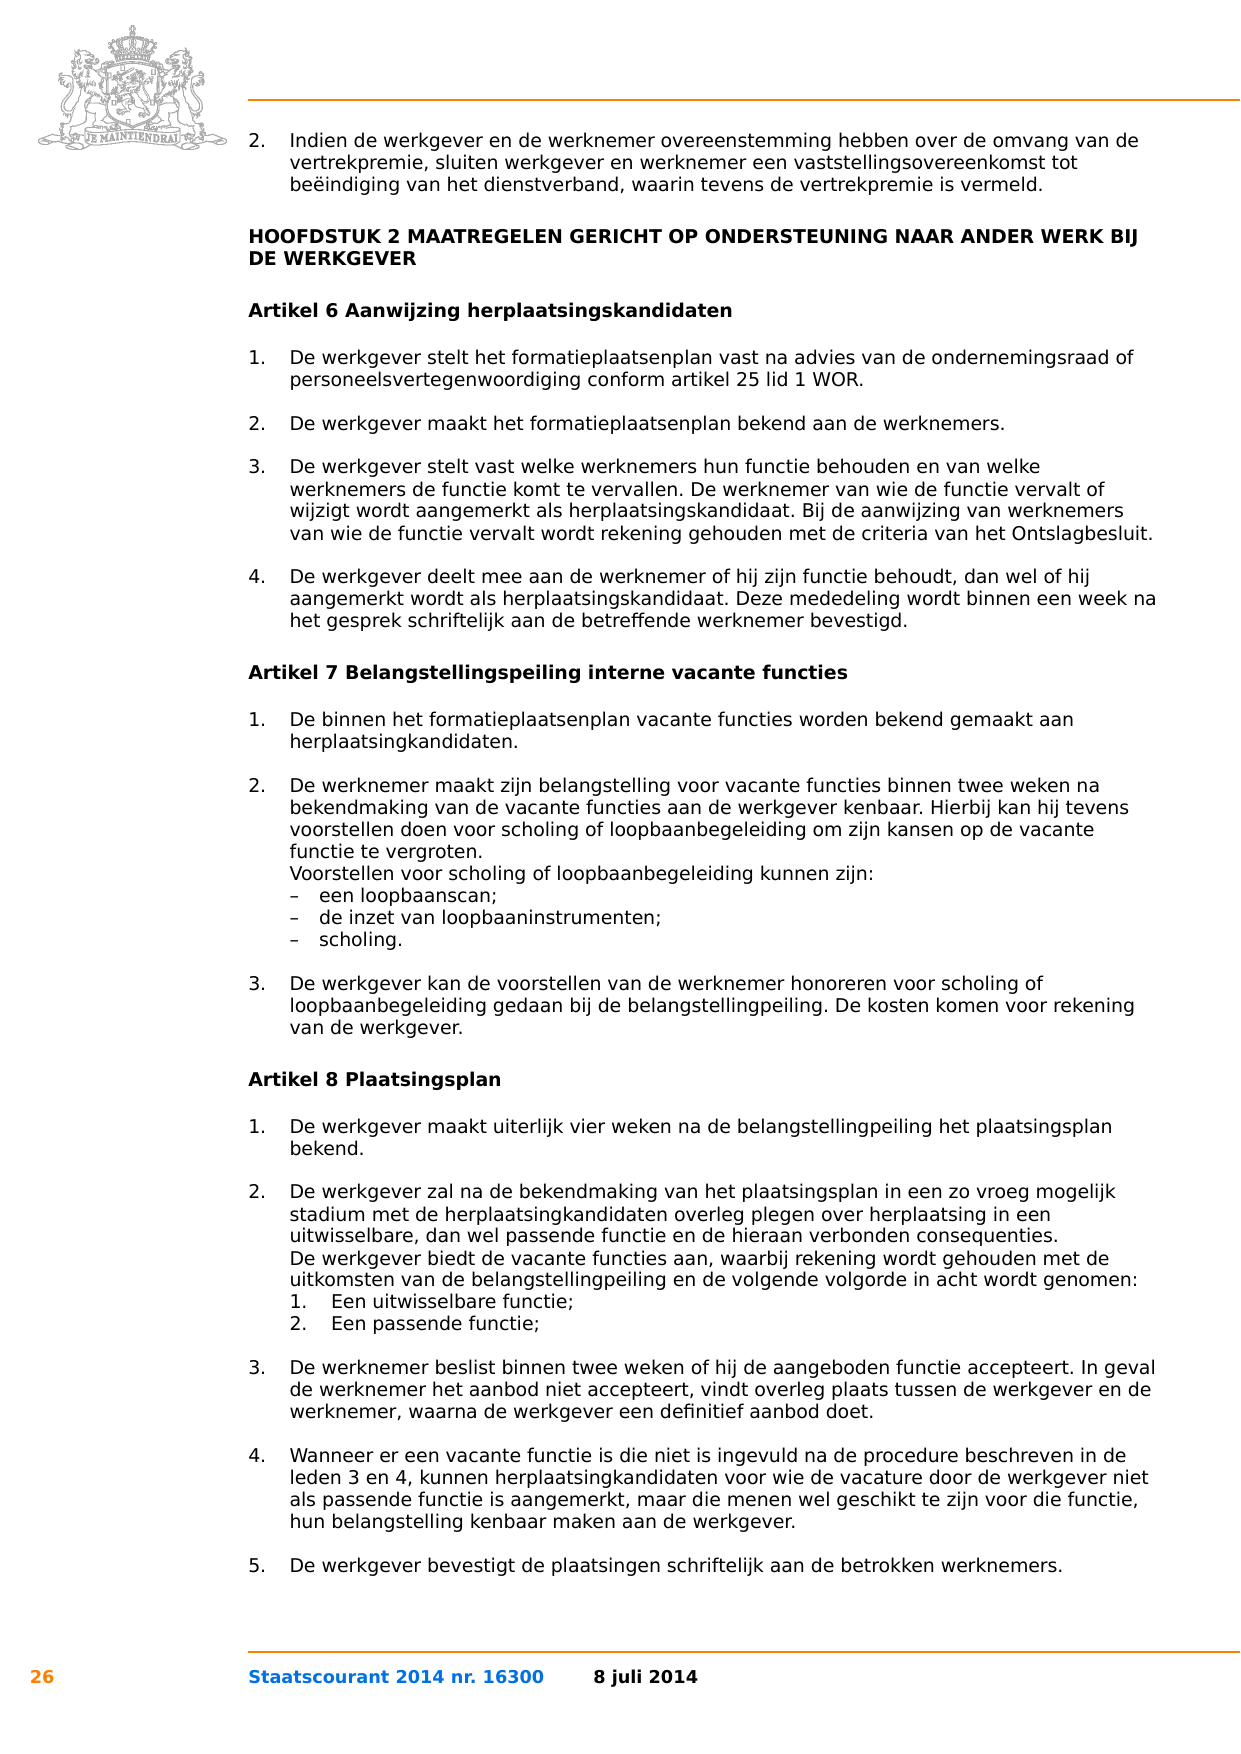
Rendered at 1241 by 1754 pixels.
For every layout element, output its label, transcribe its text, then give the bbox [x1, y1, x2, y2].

text 1. De werkgever maakt uiterlijk vier weken na de belangstellingpeiling het plaatsingsplan bekend. [248, 1116, 1163, 1159]
text 3. De werkgever stelt vast welke werknemers hun functie behouden en van welke werknemers de functie komt te vervallen. De werknemer van wie de functie vervalt of wijzigt wordt aangemerkt als herplaatsingskandidaat. Bij de aanwijzing van werknemers van wie de functie vervalt wordt rekening gehouden met de criteria van het Ontslagbesluit. [248, 456, 1163, 544]
text 1. De binnen het formatieplaatsenplan vacante functies worden bekend gemaakt aan herplaatsingkandidaten. [248, 709, 1163, 753]
text 4. Wanneer er een vacante functie is die niet is ingevuld na de procedure beschreven in de leden 3 en 4, kunnen herplaatsingkandidaten voor wie de vacature door de werkgever niet als passende functie is aangemerkt, maar die menen wel geschikt te zijn voor die functie, hun belangstelling kenbaar maken aan de werkgever. [248, 1445, 1163, 1533]
subtitle Artikel 6 Aanwijzing herplaatsingskandidaten [248, 300, 1163, 322]
text 2. De werkgever maakt het formatieplaatsenplan bekend aan de werknemers. [248, 413, 1163, 434]
text 2. De werknemer maakt zijn belangstelling voor vacante functies binnen twee weken na bekendmaking van de vacante functies aan de werkgever kenbaar. Hierbij kan hij tevens voorstellen doen voor scholing of loopbaanbegeleiding om zijn kansen op de vacante functie te vergroten. [248, 775, 1163, 863]
text 1. De werkgever stelt het formatieplaatsenplan vast na advies van de ondernemingsraad of personeelsvertegenwoordiging conform artikel 25 lid 1 WOR. [248, 347, 1163, 391]
text 5. De werkgever bevestigt de plaatsingen schriftelijk aan de betrokken werknemers. [248, 1555, 1163, 1577]
text 3. De werkgever kan de voorstellen van de werknemer honoreren voor scholing of loopbaanbegeleiding gedaan bij de belangstellingpeiling. De kosten komen voor rekening van de werkgever. [248, 973, 1163, 1039]
text De werkgever biedt de vacante functies aan, waarbij rekening wordt gehouden met de uitkomsten van de belangstellingpeiling en de volgende volgorde in acht wordt genomen: [289, 1247, 1163, 1291]
subtitle Artikel 7 Belangstellingspeiling interne vacante functies [248, 662, 1163, 684]
subtitle Artikel 8 Plaatsingsplan [248, 1069, 1163, 1091]
text 2. Een passende functie; [289, 1313, 1163, 1335]
picture [38, 25, 227, 150]
text – een loopbaanscan; [289, 885, 1163, 907]
text 1. Een uitwisselbare functie; [289, 1291, 1163, 1313]
text 3. De werknemer beslist binnen twee weken of hij de aangeboden functie accepteert. In geval de werknemer het aanbod niet accepteert, vindt overleg plaats tussen de werkgever en de werknemer, waarna de werkgever een definitief aanbod doet. [248, 1357, 1163, 1423]
subtitle HOOFDSTUK 2 MAATREGELEN GERICHT OP ONDERSTEUNING NAAR ANDER WERK BIJ DE WERKGEVER [248, 226, 1163, 270]
text – scholing. [289, 929, 1163, 951]
text 2. De werkgever zal na de bekendmaking van het plaatsingsplan in een zo vroeg mogelijk stadium met de herplaatsingkandidaten overleg plegen over herplaatsing in een uitwisselbare, dan wel passende functie en de hieraan verbonden consequenties. [248, 1181, 1163, 1247]
text – de inzet van loopbaaninstrumenten; [289, 907, 1163, 929]
text 4. De werkgever deelt mee aan de werknemer of hij zijn functie behoudt, dan wel of hij aangemerkt wordt als herplaatsingskandidaat. Deze mededeling wordt binnen een week na het gesprek schriftelijk aan de betreffende werknemer bevestigd. [248, 566, 1163, 632]
text 2. Indien de werkgever en de werknemer overeenstemming hebben over de omvang van de vertrekpremie, sluiten werkgever en werknemer een vaststellingsovereenkomst tot beëindiging van het dienstverband, waarin tevens de vertrekpremie is vermeld. [248, 130, 1163, 196]
text Voorstellen voor scholing of loopbaanbegeleiding kunnen zijn: [289, 863, 1163, 885]
